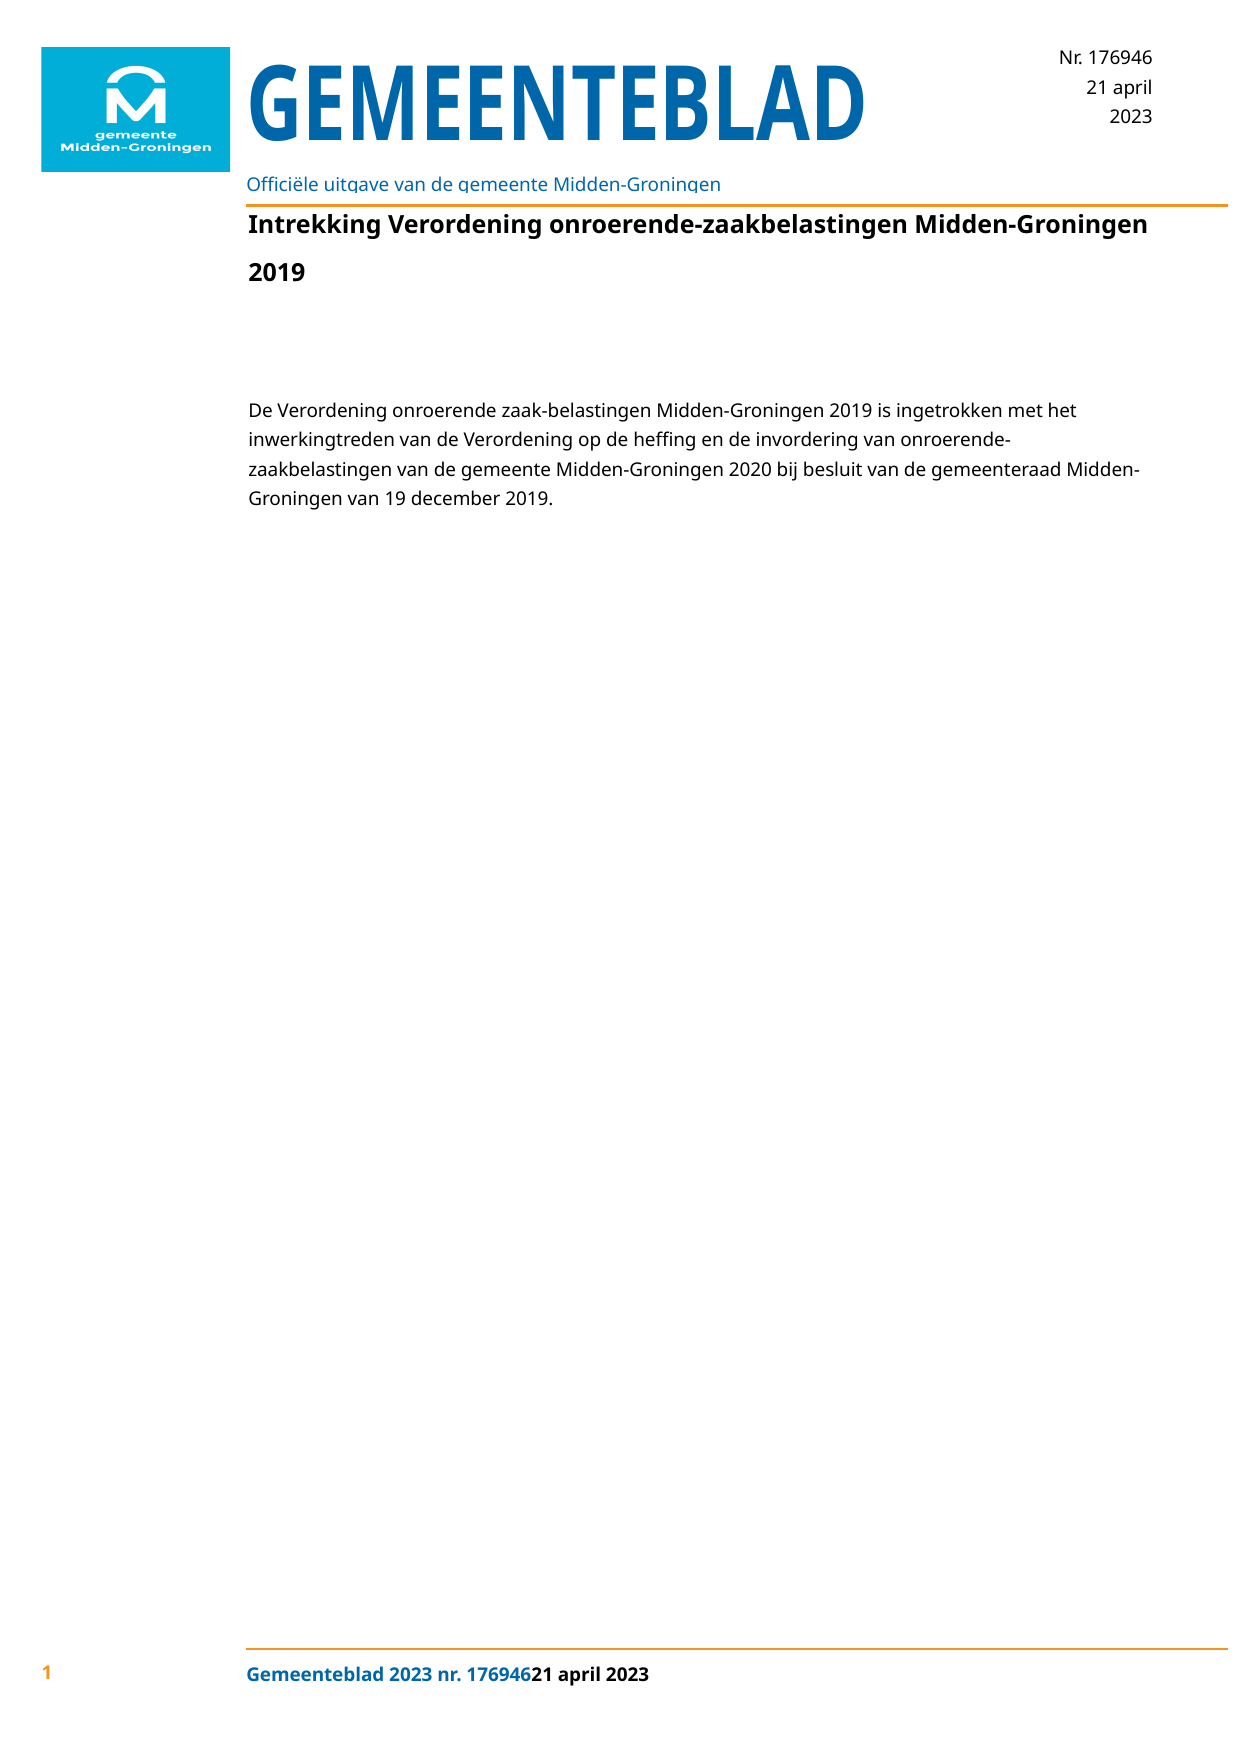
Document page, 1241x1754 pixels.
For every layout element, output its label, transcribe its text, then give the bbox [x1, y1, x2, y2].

text Intrekking Verordening onroerende-zaakbelastingen Midden-Groningen 2019 [248, 207, 1152, 288]
picture [107, 89, 165, 122]
text De Verordening onroerende zaak-belastingen Midden-Groningen 2019 is ingetrokken met het inwerkingtreden van de Verordening op de heffing en de invordering van onroerende-zaakbelastingen van de gemeente Midden-Groningen 2020 bij besluit van de gemeenteraad Midden-Groningen van 19 december 2019. [248, 397, 1152, 511]
picture [184, 146, 190, 153]
picture [108, 66, 164, 82]
